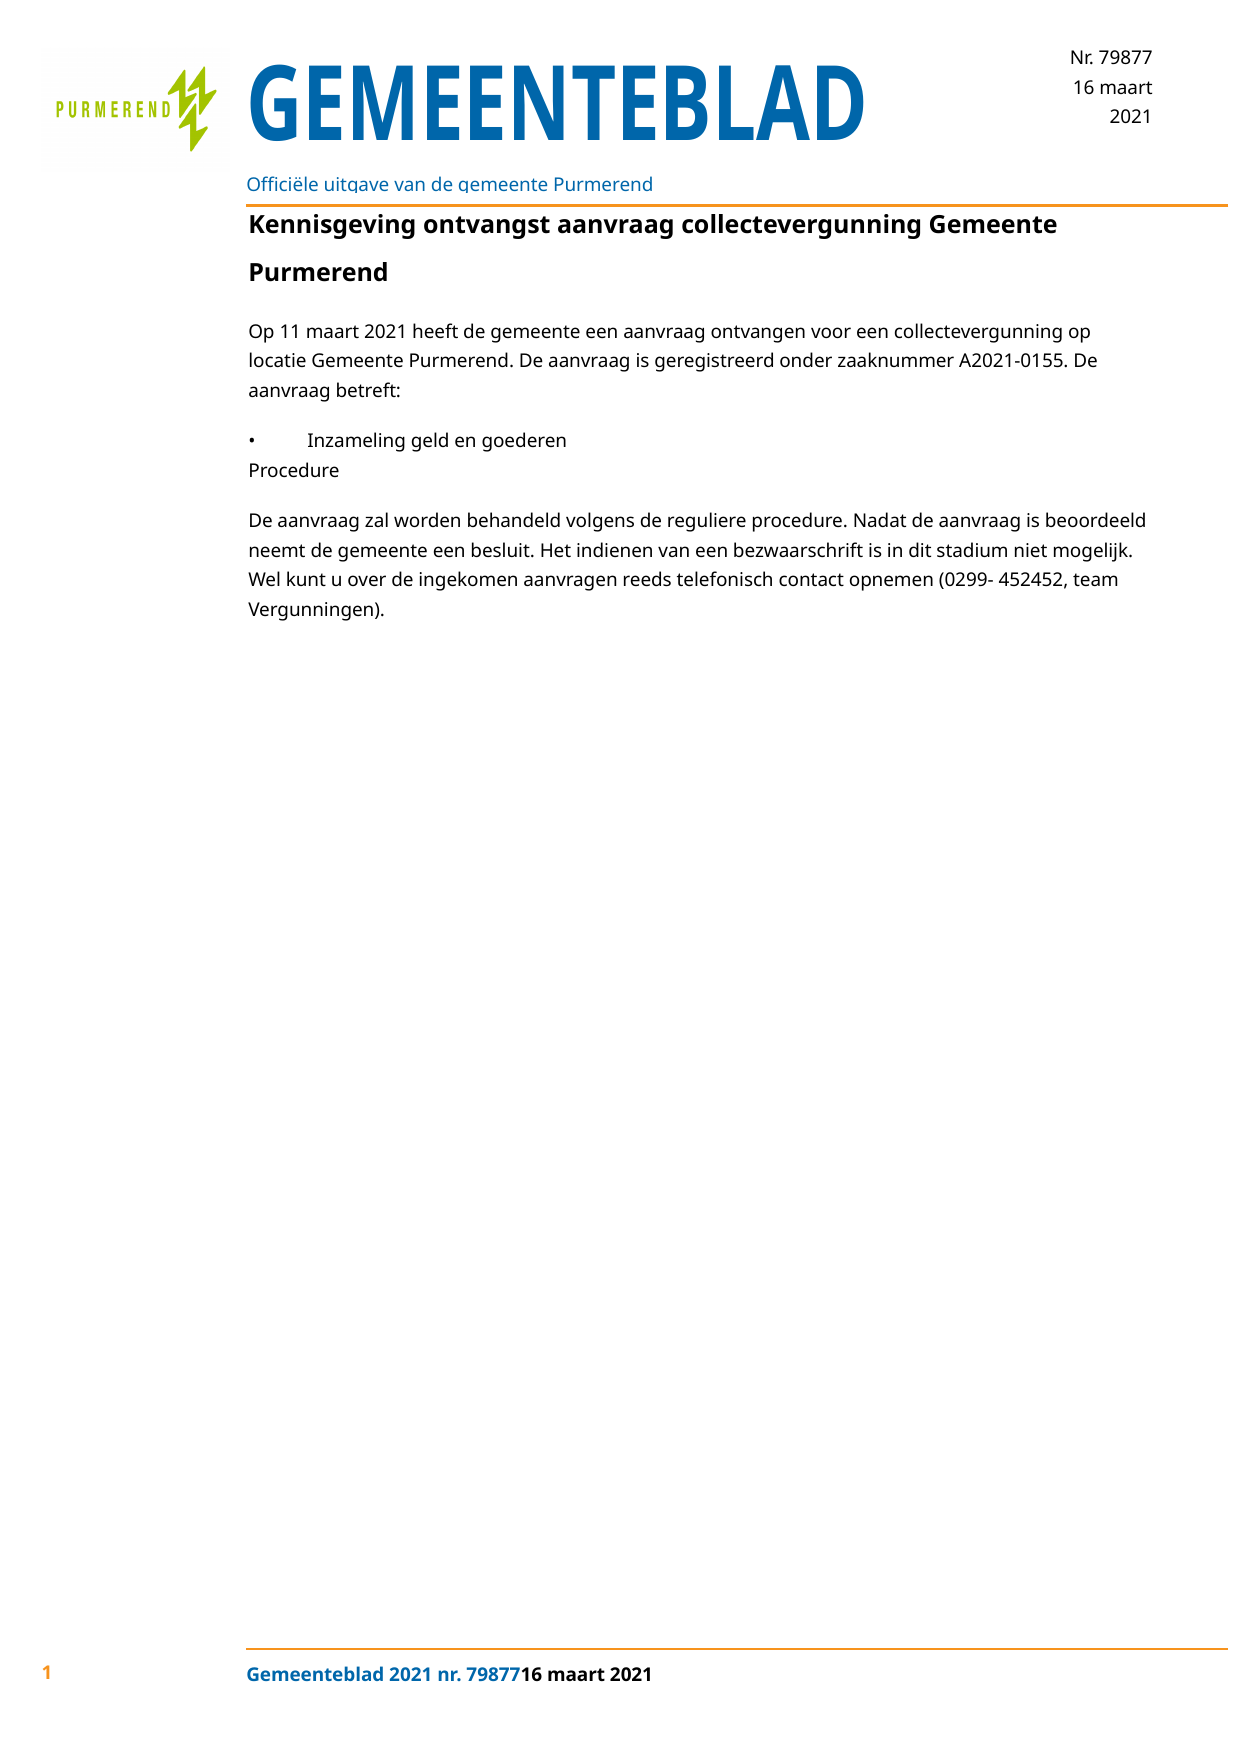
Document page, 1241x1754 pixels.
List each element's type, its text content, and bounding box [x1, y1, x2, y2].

text Op 11 maart 2021 heeft de gemeente een aanvraag ontvangen voor een collectevergunning op locatie Gemeente Purmerend. De aanvraag is geregistreerd onder zaaknummer A2021-0155. De aanvraag betreft: [248, 318, 1152, 403]
list Inzameling geld en goederen [248, 427, 1152, 453]
text Kennisgeving ontvangst aanvraag collectevergunning Gemeente Purmerend [248, 207, 1152, 288]
text Procedure [248, 457, 1152, 483]
text De aanvraag zal worden behandeld volgens de reguliere procedure. Nadat de aanvraag is beoordeeld neemt de gemeente een besluit. Het indienen van een bezwaarschrift is in dit stadium niet mogelijk. Wel kunt u over de ingekomen aanvragen reeds telefonisch contact opnemen (0299- 452452, team Vergunningen). [248, 507, 1152, 622]
picture [41, 47, 231, 172]
